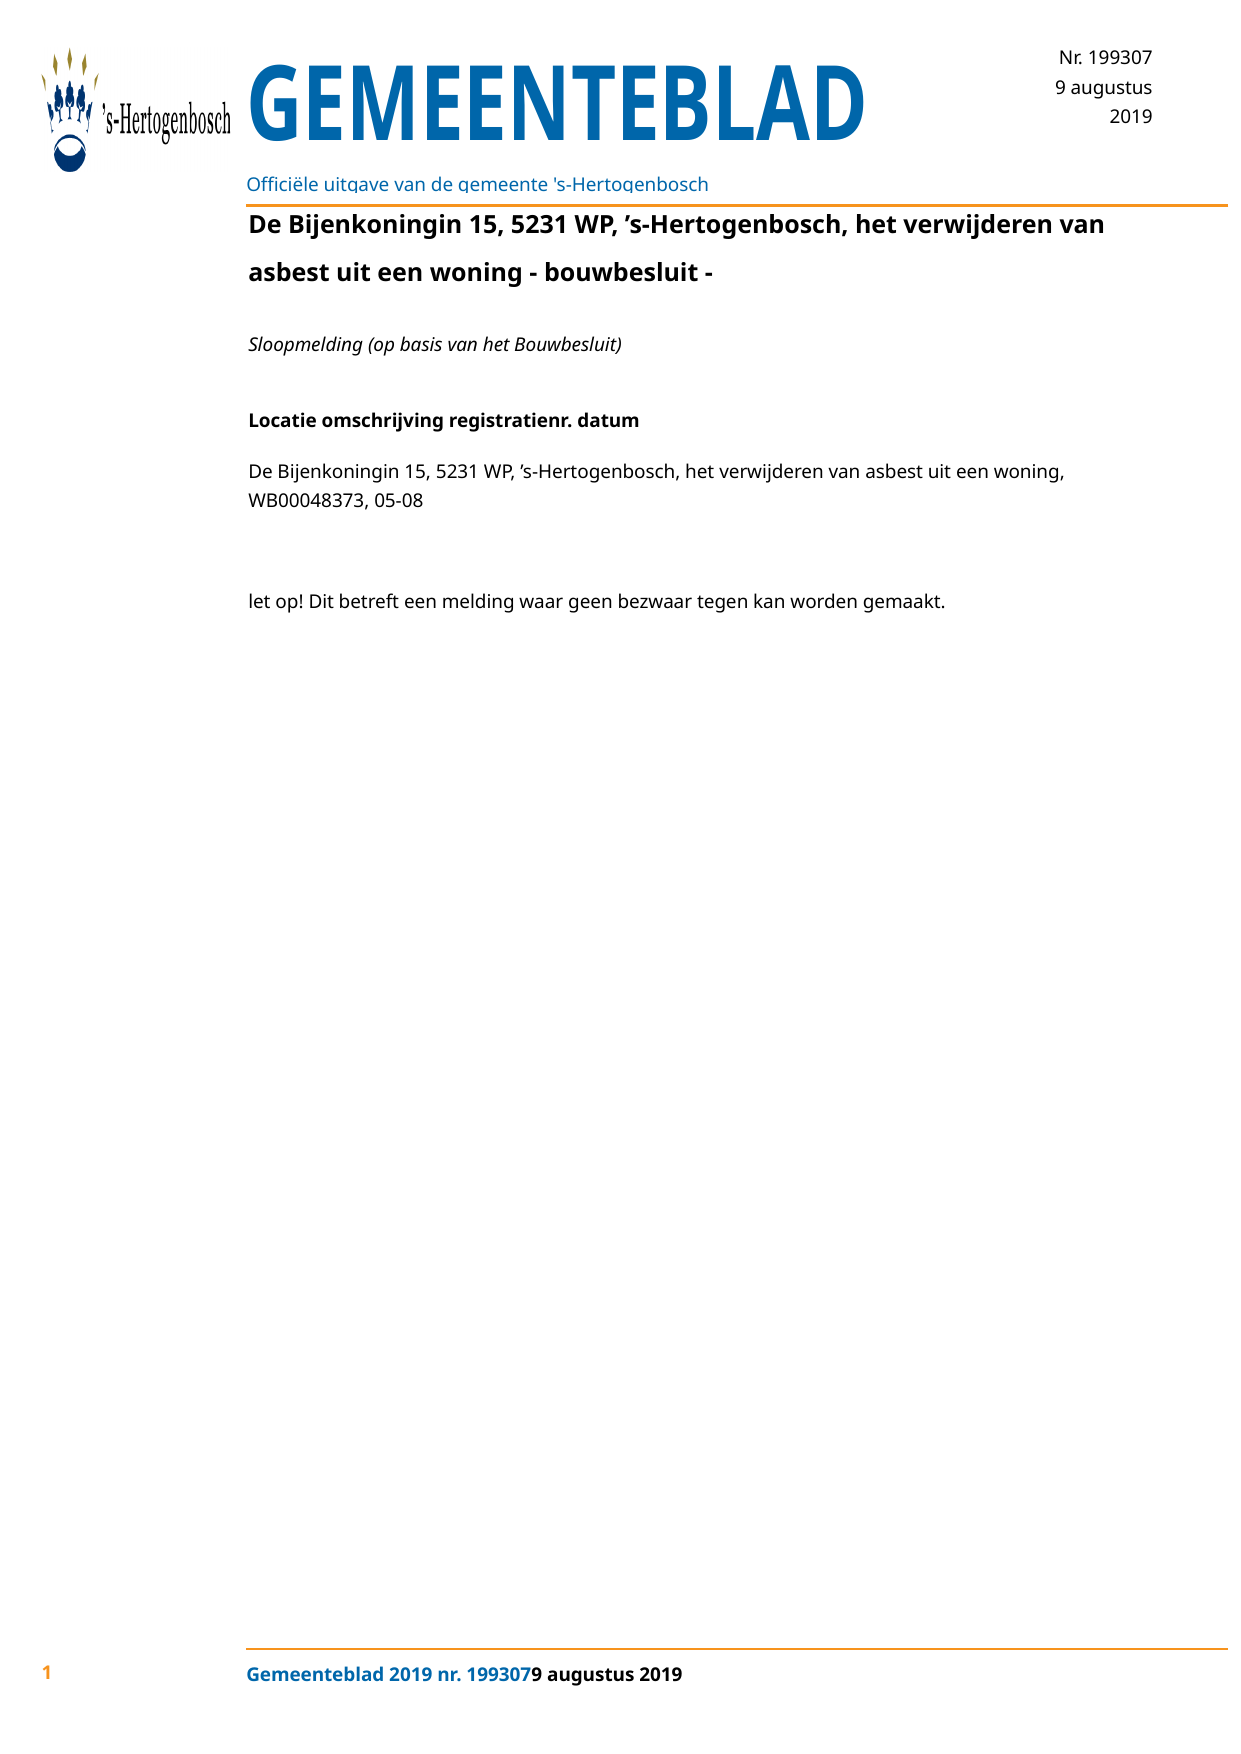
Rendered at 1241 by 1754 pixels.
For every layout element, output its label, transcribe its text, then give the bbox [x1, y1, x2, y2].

text De Bijenkoningin 15, 5231 WP, ’s-Hertogenbosch, het verwijderen van asbest uit een woning, WB00048373, 05-08 [248, 458, 1152, 513]
text let op! Dit betreft een melding waar geen bezwaar tegen kan worden gemaakt. [248, 588, 1152, 614]
picture [41, 47, 231, 172]
text Sloopmelding (op basis van het Bouwbesluit) [248, 331, 1152, 357]
text De Bijenkoningin 15, 5231 WP, ’s-Hertogenbosch, het verwijderen van asbest uit een woning - bouwbesluit - [248, 207, 1152, 288]
text Locatie omschrijving registratienr. datum [248, 408, 1152, 433]
